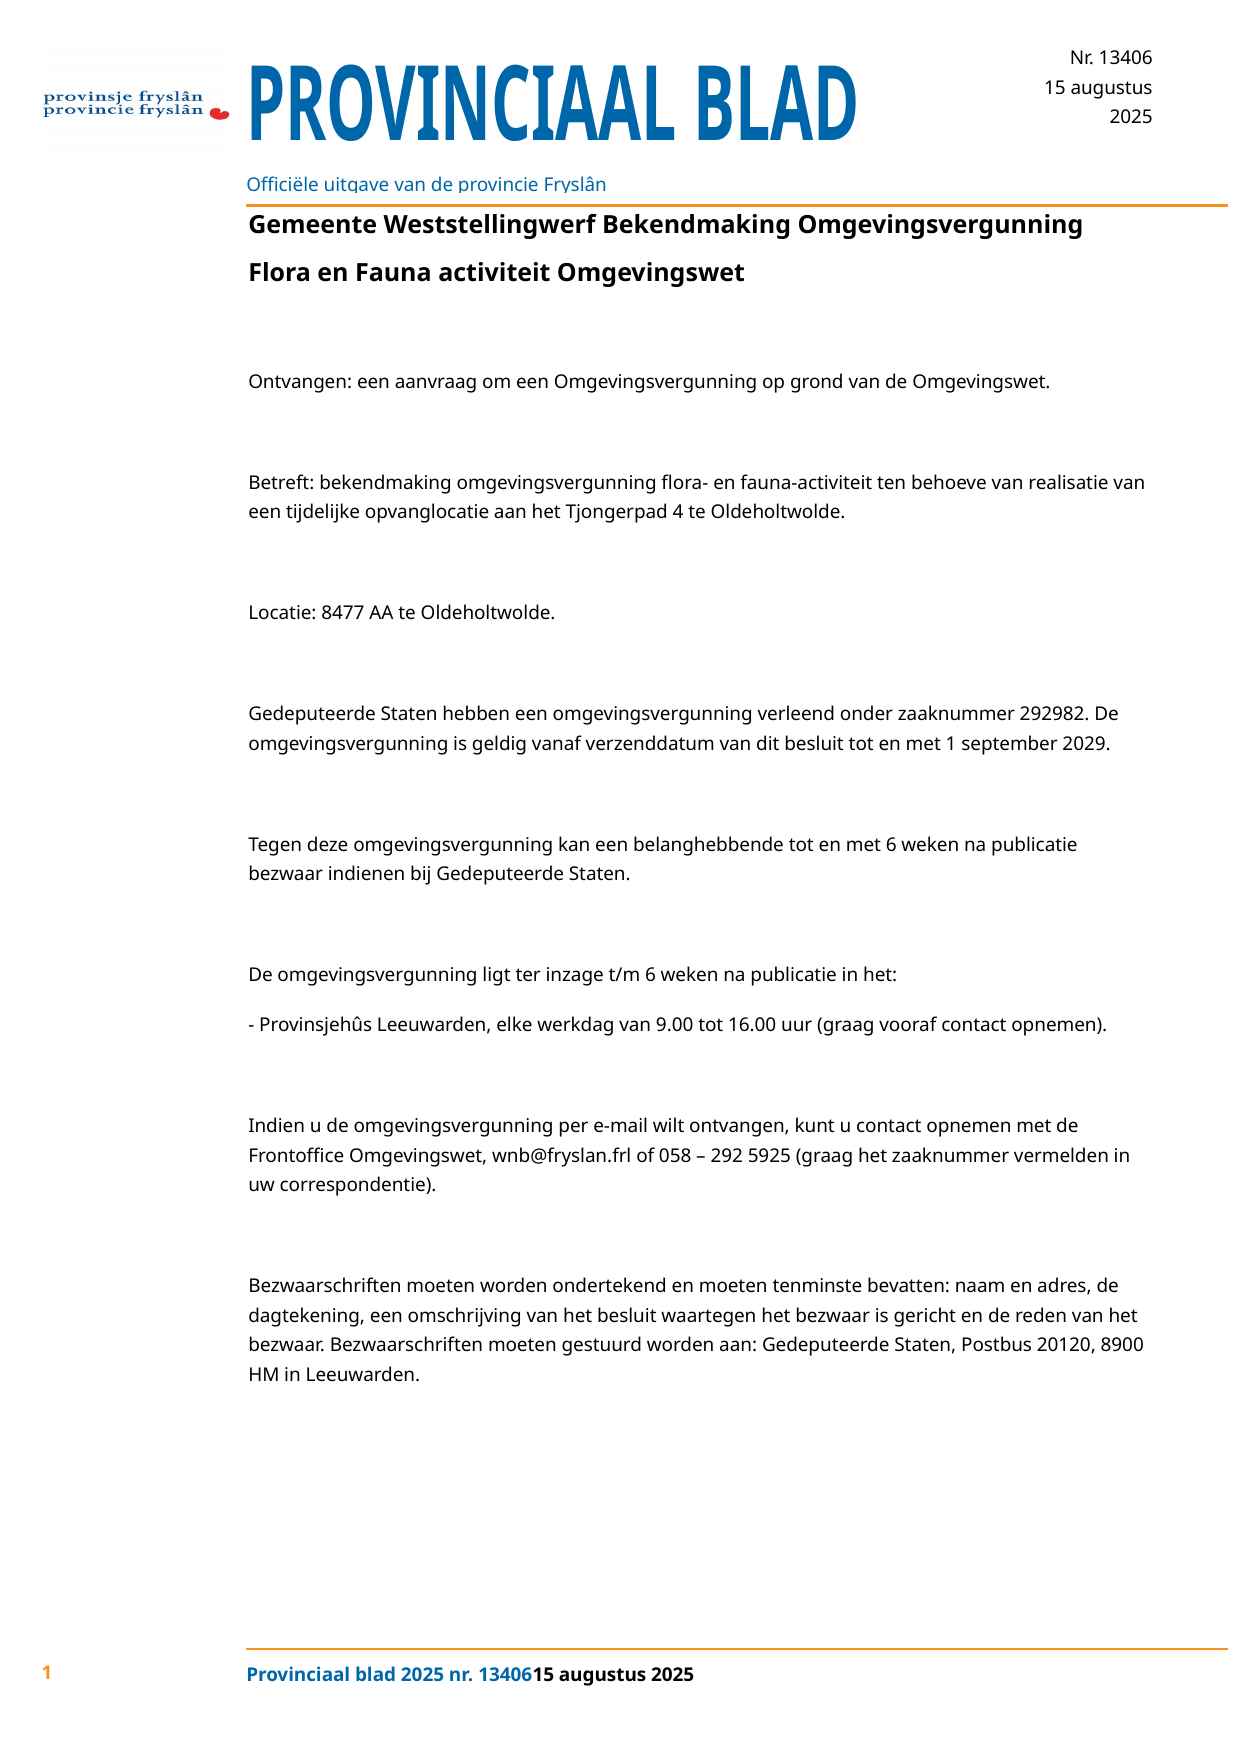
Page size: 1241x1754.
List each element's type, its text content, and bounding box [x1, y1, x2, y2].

text Betreft: bekendmaking omgevingsvergunning flora- en fauna-activiteit ten behoeve van realisatie van een tijdelijke opvanglocatie aan het Tjongerpad 4 te Oldeholtwolde. [248, 469, 1152, 524]
text Locatie: 8477 AA te Oldeholtwolde. [248, 599, 1152, 625]
text Indien u de omgevingsvergunning per e-mail wilt ontvangen, kunt u contact opnemen met de Frontoffice Omgevingswet, wnb@fryslan.frl of 058 – 292 5925 (graag het zaaknummer vermelden in uw correspondentie). [248, 1112, 1152, 1197]
text Ontvangen: een aanvraag om een Omgevingsvergunning op grond van de Omgevingswet. [248, 368, 1152, 394]
text - Provinsjehûs Leeuwarden, elke werkdag van 9.00 tot 16.00 uur (graag vooraf contact opnemen). [248, 1012, 1152, 1037]
text Bezwaarschriften moeten worden ondertekend en moeten tenminste bevatten: naam en adres, de dagtekening, een omschrijving van het besluit waartegen het bezwaar is gericht en de reden van het bezwaar. Bezwaarschriften moeten gestuurd worden aan: Gedeputeerde Staten, Postbus 20120, 8900 HM in Leeuwarden. [248, 1272, 1152, 1387]
text Tegen deze omgevingsvergunning kan een belanghebbende tot en met 6 weken na publicatie bezwaar indienen bij Gedeputeerde Staten. [248, 831, 1152, 886]
picture [41, 47, 231, 172]
text De omgevingsvergunning ligt ter inzage t/m 6 weken na publicatie in het: [248, 961, 1152, 987]
text Gedeputeerde Staten hebben een omgevingsvergunning verleend onder zaaknummer 292982. De omgevingsvergunning is geldig vanaf verzenddatum van dit besluit tot en met 1 september 2029. [248, 700, 1152, 756]
text Gemeente Weststellingwerf Bekendmaking Omgevingsvergunning Flora en Fauna activiteit Omgevingswet [248, 207, 1152, 288]
